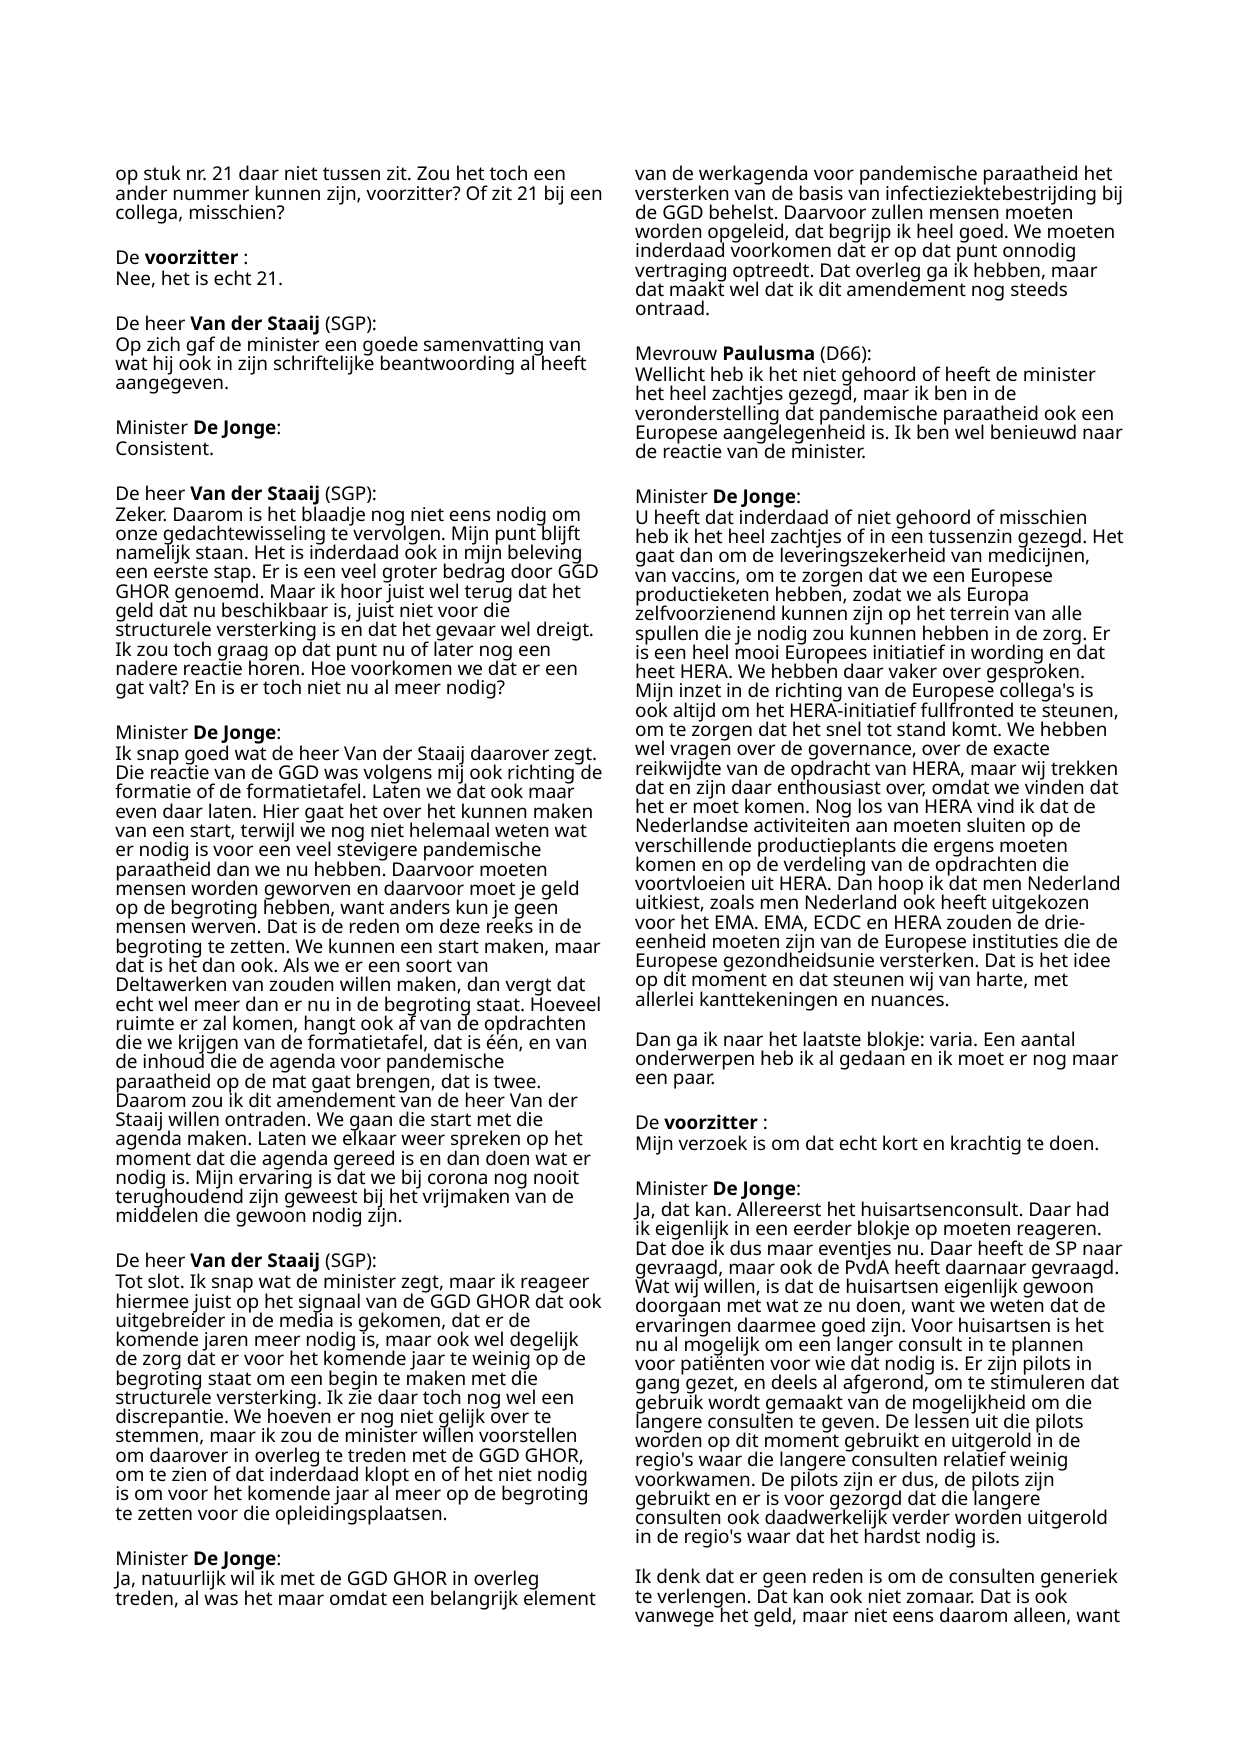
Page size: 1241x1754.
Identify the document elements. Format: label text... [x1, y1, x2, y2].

text Ik denk dat er geen reden is om de consulten generiek te verlengen. Dat kan ook niet zomaar. Dat is ook vanwege het geld, maar niet eens daarom alleen, want [635, 1568, 1125, 1626]
text Mevrouw Paulusma (D66): [635, 340, 1125, 366]
text De voorzitter : [635, 1109, 1125, 1135]
text Minister De Jonge: [115, 1545, 605, 1570]
text Tot slot. Ik snap wat de minister zegt, maar ik reageer hiermee juist op het signaal van de GGD GHOR dat ook uitgebreider in de media is gekomen, dat er de komende jaren meer nodig is, maar ook wel degelijk de zorg dat er voor het komende jaar te weinig op de begroting staat om een begin te maken met die structurele versterking. Ik zie daar toch nog wel een discrepantie. We hoeven er nog niet gelijk over te stemmen, maar ik zou de minister willen voorstellen om daarover in overleg te treden met de GGD GHOR, om te zien of dat inderdaad klopt en of het niet nodig is om voor het komende jaar al meer op de begroting te zetten voor die opleidingsplaatsen. [115, 1273, 605, 1524]
text van de werkagenda voor pandemische paraatheid het versterken van de basis van infectieziektebestrijding bij de GGD behelst. Daarvoor zullen mensen moeten worden opgeleid, dat begrijp ik heel goed. We moeten inderdaad voorkomen dat er op dat punt onnodig vertraging optreedt. Dat overleg ga ik hebben, maar dat maakt wel dat ik dit amendement nog steeds ontraad. [635, 165, 1125, 319]
text Nee, het is echt 21. [115, 270, 605, 289]
text Minister De Jonge: [635, 483, 1125, 509]
text Minister De Jonge: [115, 719, 605, 745]
text De heer Van der Staaij (SGP): [115, 310, 605, 336]
text Ik snap goed wat de heer Van der Staaij daarover zegt. Die reactie van de GGD was volgens mij ook richting de formatie of de formatietafel. Laten we dat ook maar even daar laten. Hier gaat het over het kunnen maken van een start, terwijl we nog niet helemaal weten wat er nodig is voor een veel stevigere pandemische paraatheid dan we nu hebben. Daarvoor moeten mensen worden geworven en daarvoor moet je geld op de begroting hebben, want anders kun je geen mensen werven. Dat is de reden om deze reeks in de begroting te zetten. We kunnen een start maken, maar dat is het dan ook. Als we er een soort van Deltawerken van zouden willen maken, dan vergt dat echt wel meer dan er nu in de begroting staat. Hoeveel ruimte er zal komen, hangt ook af van de opdrachten die we krijgen van de formatietafel, dat is één, en van de inhoud die de agenda voor pandemische paraatheid op de mat gaat brengen, dat is twee. Daarom zou ik dit amendement van de heer Van der Staaij willen ontraden. We gaan die start met die agenda maken. Laten we elkaar weer spreken op het moment dat die agenda gereed is en dan doen wat er nodig is. Mijn ervaring is dat we bij corona nog nooit terughoudend zijn geweest bij het vrijmaken van de middelen die gewoon nodig zijn. [115, 745, 605, 1227]
text Ja, natuurlijk wil ik met de GGD GHOR in overleg treden, al was het maar omdat een belangrijk element [115, 1570, 605, 1609]
text Mijn verzoek is om dat echt kort en krachtig te doen. [635, 1135, 1125, 1154]
text De heer Van der Staaij (SGP): [115, 1248, 605, 1273]
text Zeker. Daarom is het blaadje nog niet eens nodig om onze gedachtewisseling te vervolgen. Mijn punt blijft namelijk staan. Het is inderdaad ook in mijn beleving een eerste stap. Er is een veel groter bedrag door GGD GHOR genoemd. Maar ik hoor juist wel terug dat het geld dat nu beschikbaar is, juist niet voor die structurele versterking is en dat het gevaar wel dreigt. Ik zou toch graag op dat punt nu of later nog een nadere reactie horen. Hoe voorkomen we dat er een gat valt? En is er toch niet nu al meer nodig? [115, 506, 605, 698]
text Minister De Jonge: [635, 1175, 1125, 1201]
text Minister De Jonge: [115, 414, 605, 440]
text Op zich gaf de minister een goede samenvatting van wat hij ook in zijn schriftelijke beantwoording al heeft aangegeven. [115, 336, 605, 393]
text Consistent. [115, 440, 605, 459]
text Ja, dat kan. Allereerst het huisartsenconsult. Daar had ik eigenlijk in een eerder blokje op moeten reageren. Dat doe ik dus maar eventjes nu. Daar heeft de SP naar gevraagd, maar ook de PvdA heeft daarnaar gevraagd. Wat wij willen, is dat de huisartsen eigenlijk gewoon doorgaan met wat ze nu doen, want we weten dat de ervaringen daarmee goed zijn. Voor huisartsen is het nu al mogelijk om een langer consult in te plannen voor patiënten voor wie dat nodig is. Er zijn pilots in gang gezet, en deels al afgerond, om te stimuleren dat gebruik wordt gemaakt van de mogelijkheid om die langere consulten te geven. De lessen uit die pilots worden op dit moment gebruikt en uitgerold in de regio's waar die langere consulten relatief weinig voorkwamen. De pilots zijn er dus, de pilots zijn gebruikt en er is voor gezorgd dat die langere consulten ook daadwerkelijk verder worden uitgerold in de regio's waar dat het hardst nodig is. [635, 1201, 1125, 1548]
text U heeft dat inderdaad of niet gehoord of misschien heb ik het heel zachtjes of in een tussenzin gezegd. Het gaat dan om de leveringszekerheid van medicijnen, van vaccins, om te zorgen dat we een Europese productieketen hebben, zodat we als Europa zelfvoorzienend kunnen zijn op het terrein van alle spullen die je nodig zou kunnen hebben in de zorg. Er is een heel mooi Europees initiatief in wording en dat heet HERA. We hebben daar vaker over gesproken. Mijn inzet in de richting van de Europese collega's is ook altijd om het HERA-initiatief fullfronted te steunen, om te zorgen dat het snel tot stand komt. We hebben wel vragen over de governance, over de exacte reikwijdte van de opdracht van HERA, maar wij trekken dat en zijn daar enthousiast over, omdat we vinden dat het er moet komen. Nog los van HERA vind ik dat de Nederlandse activiteiten aan moeten sluiten op de verschillende productieplants die ergens moeten komen en op de verdeling van de opdrachten die voortvloeien uit HERA. Dan hoop ik dat men Nederland uitkiest, zoals men Nederland ook heeft uitgekozen voor het EMA. EMA, ECDC en HERA zouden de drie-eenheid moeten zijn van de Europese instituties die de Europese gezondheidsunie versterken. Dat is het idee op dit moment en dat steunen wij van harte, met allerlei kanttekeningen en nuances. [635, 509, 1125, 1010]
text Wellicht heb ik het niet gehoord of heeft de minister het heel zachtjes gezegd, maar ik ben in de veronderstelling dat pandemische paraatheid ook een Europese aangelegenheid is. Ik ben wel benieuwd naar de reactie van de minister. [635, 366, 1125, 462]
text Dan ga ik naar het laatste blokje: varia. Een aantal onderwerpen heb ik al gedaan en ik moet er nog maar een paar. [635, 1031, 1125, 1088]
text op stuk nr. 21 daar niet tussen zit. Zou het toch een ander nummer kunnen zijn, voorzitter? Of zit 21 bij een collega, misschien? [115, 165, 605, 223]
text De voorzitter : [115, 244, 605, 270]
text De heer Van der Staaij (SGP): [115, 480, 605, 506]
